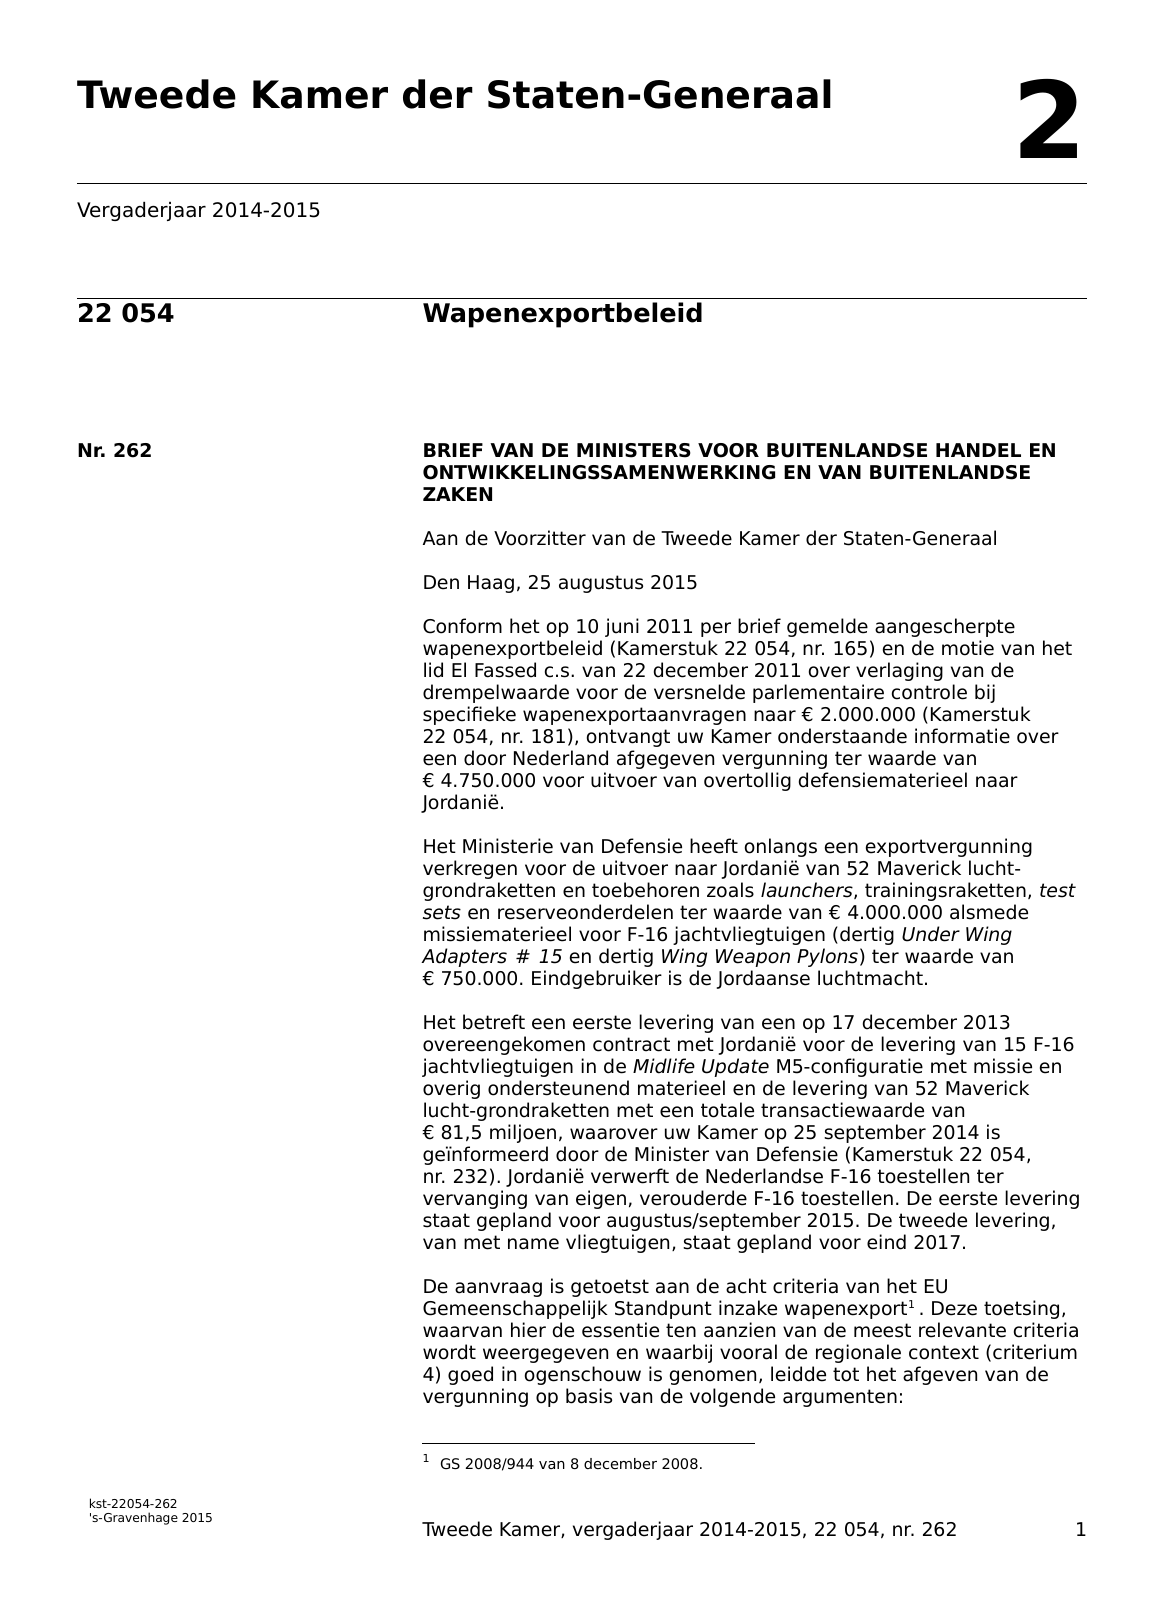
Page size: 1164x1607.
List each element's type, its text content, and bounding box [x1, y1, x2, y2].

text De aanvraag is getoetst aan de acht criteria van het EU Gemeenschappelijk Standpunt inzake wapenexport. Deze toetsing, waarvan hier de essentie ten aanzien van de meest relevante criteria wordt weergegeven en waarbij vooral de regionale context (criterium 4) goed in ogenschouw is genomen, leidde tot het afgeven van de vergunning op basis van de volgende argumenten: [422, 1276, 1087, 1408]
text 's-Gravenhage 2015 [88, 1511, 323, 1525]
text Het betreft een eerste levering van een op 17 december 2013 overeengekomen contract met Jordanië voor de levering van 15 F-16 jachtvliegtuigen in de Midlife Update M5-configuratie met missie en overig ondersteunend materieel en de levering van 52 Maverick lucht-grondraketten met een totale transactiewaarde van € 81,5 miljoen, waarover uw Kamer op 25 september 2014 is geïnformeerd door de Minister van Defensie (Kamerstuk 22 054, nr. 232). Jordanië verwerft de Nederlandse F-16 toestellen ter vervanging van eigen, verouderde F-16 toestellen. De eerste levering staat gepland voor augustus/september 2015. De tweede levering, van met name vliegtuigen, staat gepland voor eind 2017. [422, 1012, 1087, 1254]
text Het Ministerie van Defensie heeft onlangs een exportvergunning verkregen voor de uitvoer naar Jordanië van 52 Maverick lucht-grondraketten en toebehoren zoals launchers, trainingsraketten, test sets en reserveonderdelen ter waarde van € 4.000.000 alsmede missiematerieel voor F-16 jachtvliegtuigen (dertig Under Wing Adapters # 15 en dertig Wing Weapon Pylons) ter waarde van € 750.000. Eindgebruiker is de Jordaanse luchtmacht. [422, 836, 1087, 990]
table_header 2 [886, 59, 1087, 183]
subtitle 22 054 Wapenexportbeleid [77, 299, 1087, 329]
text Conform het op 10 juni 2011 per brief gemelde aangescherpte wapenexportbeleid (Kamerstuk 22 054, nr. 165) en de motie van het lid El Fassed c.s. van 22 december 2011 over verlaging van de drempelwaarde voor de versnelde parlementaire controle bij specifieke wapenexportaanvragen naar € 2.000.000 (Kamerstuk 22 054, nr. 181), ontvangt uw Kamer onderstaande informatie over een door Nederland afgegeven vergunning ter waarde van € 4.750.000 voor uitvoer van overtollig defensiematerieel naar Jordanië. [422, 616, 1087, 814]
text Aan de Voorzitter van de Tweede Kamer der Staten-Generaal [422, 528, 1087, 550]
text GS 2008/944 van 8 december 2008. [422, 1452, 1087, 1474]
table_header Tweede Kamer der Staten-Generaal [77, 59, 886, 183]
text Den Haag, 25 augustus 2015 [422, 572, 1087, 594]
subtitle Nr. 262 BRIEF VAN DE MINISTERS VOOR BUITENLANDSE HANDEL EN ONTWIKKELINGSSAMENWERKING EN VAN BUITENLANDSE ZAKEN [77, 440, 1087, 506]
table_cell Vergaderjaar 2014-2015 [77, 184, 1087, 298]
text kst-22054-262 [88, 1497, 323, 1511]
